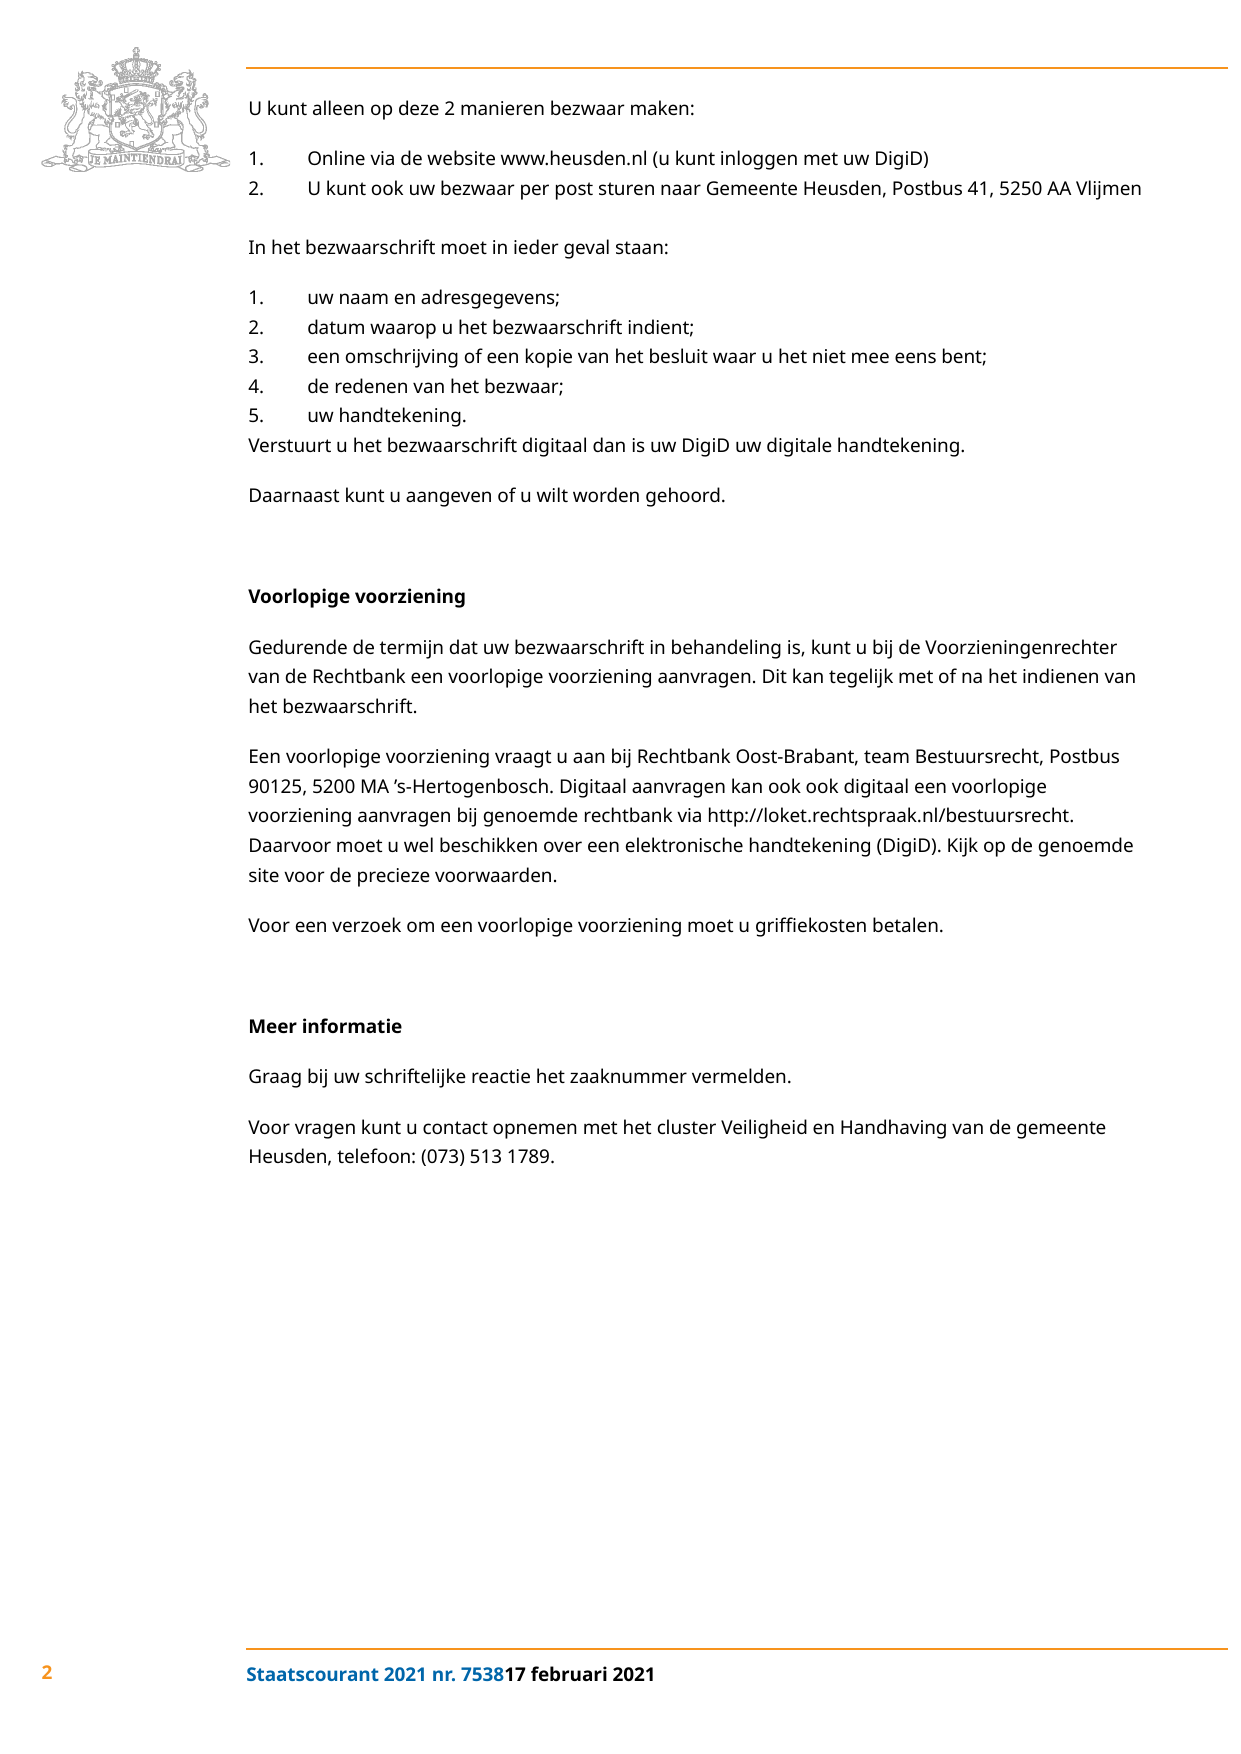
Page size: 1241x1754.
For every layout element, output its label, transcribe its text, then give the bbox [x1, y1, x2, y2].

text Meer informatie [248, 1013, 1152, 1039]
text U kunt alleen op deze 2 manieren bezwaar maken: [248, 95, 1152, 121]
text Voorlopige voorziening [248, 583, 1152, 609]
text Een voorlopige voorziening vraagt u aan bij Rechtbank Oost-Brabant, team Bestuursrecht, Postbus 90125, 5200 MA ’s-Hertogenbosch. Digitaal aanvragen kan ook ook digitaal een voorlopige voorziening aanvragen bij genoemde rechtbank via http://loket.rechtspraak.nl/bestuursrecht. Daarvoor moet u wel beschikken over een elektronische handtekening (DigiD). Kijk op de genoemde site voor de precieze voorwaarden. [248, 743, 1152, 888]
list datum waarop u het bezwaarschrift indient; [248, 314, 1152, 340]
list U kunt ook uw bezwaar per post sturen naar Gemeente Heusden, Postbus 41, 5250 AA Vlijmen [248, 175, 1152, 201]
text In het bezwaarschrift moet in ieder geval staan: [248, 234, 1152, 260]
text Gedurende de termijn dat uw bezwaarschrift in behandeling is, kunt u bij de Voorzieningenrechter van de Rechtbank een voorlopige voorziening aanvragen. Dit kan tegelijk met of na het indienen van het bezwaarschrift. [248, 634, 1152, 719]
list de redenen van het bezwaar; [248, 373, 1152, 399]
list een omschrijving of een kopie van het besluit waar u het niet mee eens bent; [248, 343, 1152, 369]
picture [41, 47, 231, 172]
list uw handtekening. [248, 403, 1152, 428]
text Verstuurt u het bezwaarschrift digitaal dan is uw DigiD uw digitale handtekening. [248, 432, 1152, 458]
list Online via de website www.heusden.nl (u kunt inloggen met uw DigiD) [248, 145, 1152, 171]
text Voor een verzoek om een voorlopige voorziening moet u griffiekosten betalen. [248, 912, 1152, 938]
list uw naam en adresgegevens; [248, 284, 1152, 310]
text Daarnaast kunt u aangeven of u wilt worden gehoord. [248, 483, 1152, 508]
text Graag bij uw schriftelijke reactie het zaaknummer vermelden. [248, 1063, 1152, 1089]
text Voor vragen kunt u contact opnemen met het cluster Veiligheid en Handhaving van de gemeente Heusden, telefoon: (073) 513 1789. [248, 1114, 1152, 1169]
